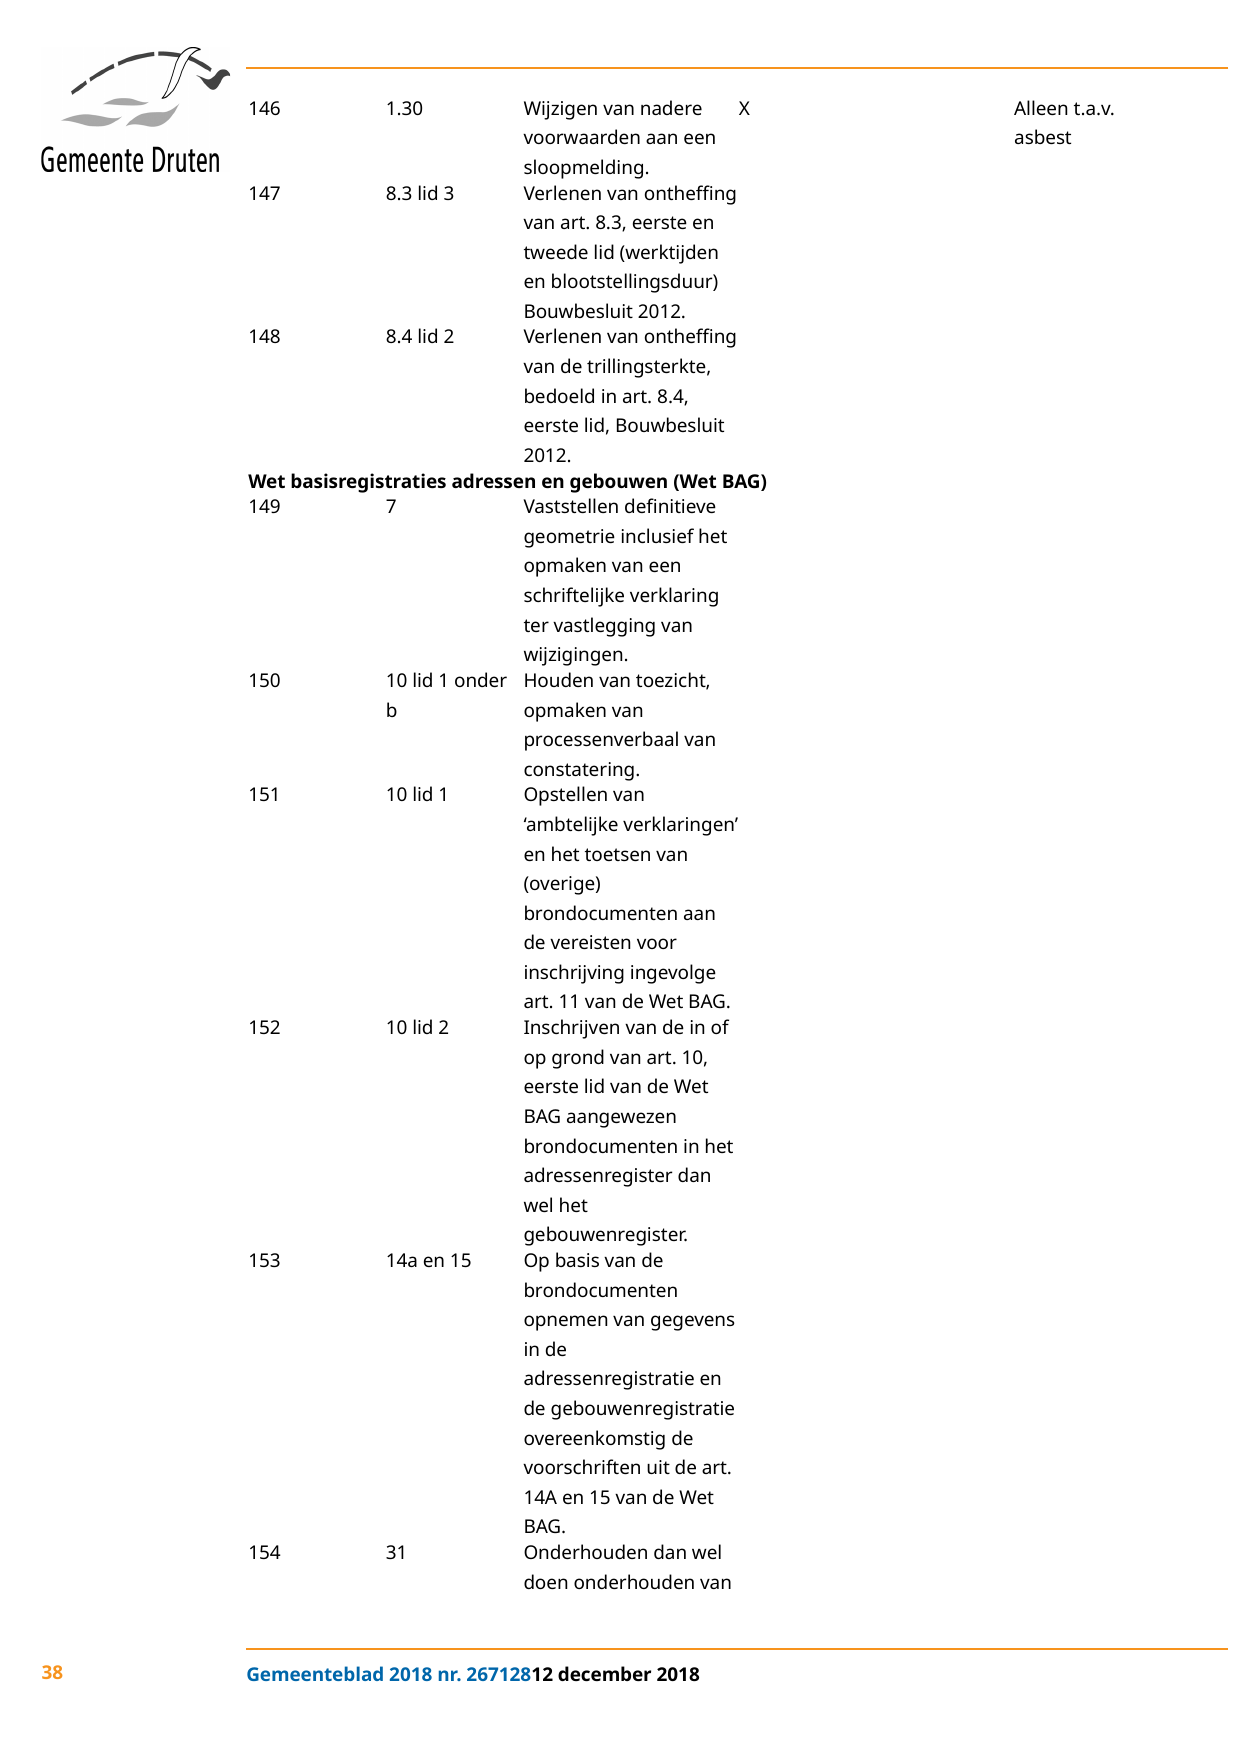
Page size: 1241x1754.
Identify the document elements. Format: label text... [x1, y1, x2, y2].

table_cell 146 [248, 95, 386, 180]
table_cell [876, 324, 1014, 468]
table_cell [1014, 1539, 1152, 1594]
table_cell 31 [386, 1539, 523, 1594]
table_cell Onderhouden dan wel doen onderhouden van [523, 1539, 739, 1594]
table_cell Alleen t.a.v. asbest [1014, 95, 1152, 180]
table_cell Vaststellen definitieve geometrie inclusief het opmaken van een schriftelijke verklaring ter vastlegging van wijzigingen. [523, 494, 739, 667]
table_cell [1014, 180, 1152, 324]
table_cell [739, 1539, 876, 1594]
table_cell [876, 180, 1014, 324]
table_cell 14a en 15 [386, 1247, 523, 1539]
table_cell X [739, 95, 876, 180]
table_cell [1014, 782, 1152, 1014]
table_cell [1014, 494, 1152, 667]
table_cell [739, 494, 876, 667]
table_cell 10 lid 2 [386, 1015, 523, 1247]
table_cell [876, 782, 1014, 1014]
table_cell 8.4 lid 2 [386, 324, 523, 468]
table_cell [876, 494, 1014, 667]
table_cell [739, 324, 876, 468]
table_cell 153 [248, 1247, 386, 1539]
table_cell 147 [248, 180, 386, 324]
table_cell Op basis van de brondocumenten opnemen van gegevens in de adressenregistratie en de gebouwenregistratie overeenkomstig de voorschriften uit de art. 14A en 15 van de Wet BAG. [523, 1247, 739, 1539]
table_cell Inschrijven van de in of op grond van art. 10, eerste lid van de Wet BAG aangewezen brondocumenten in het adressenregister dan wel het gebouwenregister. [523, 1015, 739, 1247]
table_cell [1014, 667, 1152, 782]
table_cell [739, 180, 876, 324]
table_cell 7 [386, 494, 523, 667]
table_cell [876, 1539, 1014, 1594]
table_cell Verlenen van ontheffing van art. 8.3, eerste en tweede lid (werktijden en blootstellingsduur) Bouwbesluit 2012. [523, 180, 739, 324]
table_cell 8.3 lid 3 [386, 180, 523, 324]
table_cell Verlenen van ontheffing van de trillingsterkte, bedoeld in art. 8.4, eerste lid, Bouwbesluit 2012. [523, 324, 739, 468]
table_cell Wijzigen van nadere voorwaarden aan een sloopmelding. [523, 95, 739, 180]
table_cell Houden van toezicht, opmaken van processenverbaal van constatering. [523, 667, 739, 782]
table_cell 10 lid 1 onder b [386, 667, 523, 782]
table_cell 148 [248, 324, 386, 468]
table_cell [876, 95, 1014, 180]
table_cell [739, 1015, 876, 1247]
table_cell [739, 667, 876, 782]
table_cell 152 [248, 1015, 386, 1247]
table_cell [876, 1247, 1014, 1539]
table_cell 10 lid 1 [386, 782, 523, 1014]
table_cell [876, 1015, 1014, 1247]
picture [41, 47, 231, 172]
table_cell [1014, 1247, 1152, 1539]
table_cell 1.30 [386, 95, 523, 180]
table_cell [739, 1247, 876, 1539]
table_cell 151 [248, 782, 386, 1014]
table_cell Wet basisregistraties adressen en gebouwen (Wet BAG) [248, 468, 1152, 493]
table_cell 154 [248, 1539, 386, 1594]
table_cell Opstellen van ‘ambtelijke verklaringen’ en het toetsen van (overige) brondocumenten aan de vereisten voor inschrijving ingevolge art. 11 van de Wet BAG. [523, 782, 739, 1014]
table_cell [876, 667, 1014, 782]
table_cell 149 [248, 494, 386, 667]
table_cell [1014, 1015, 1152, 1247]
table_cell [739, 782, 876, 1014]
table_cell [1014, 324, 1152, 468]
table_cell 150 [248, 667, 386, 782]
